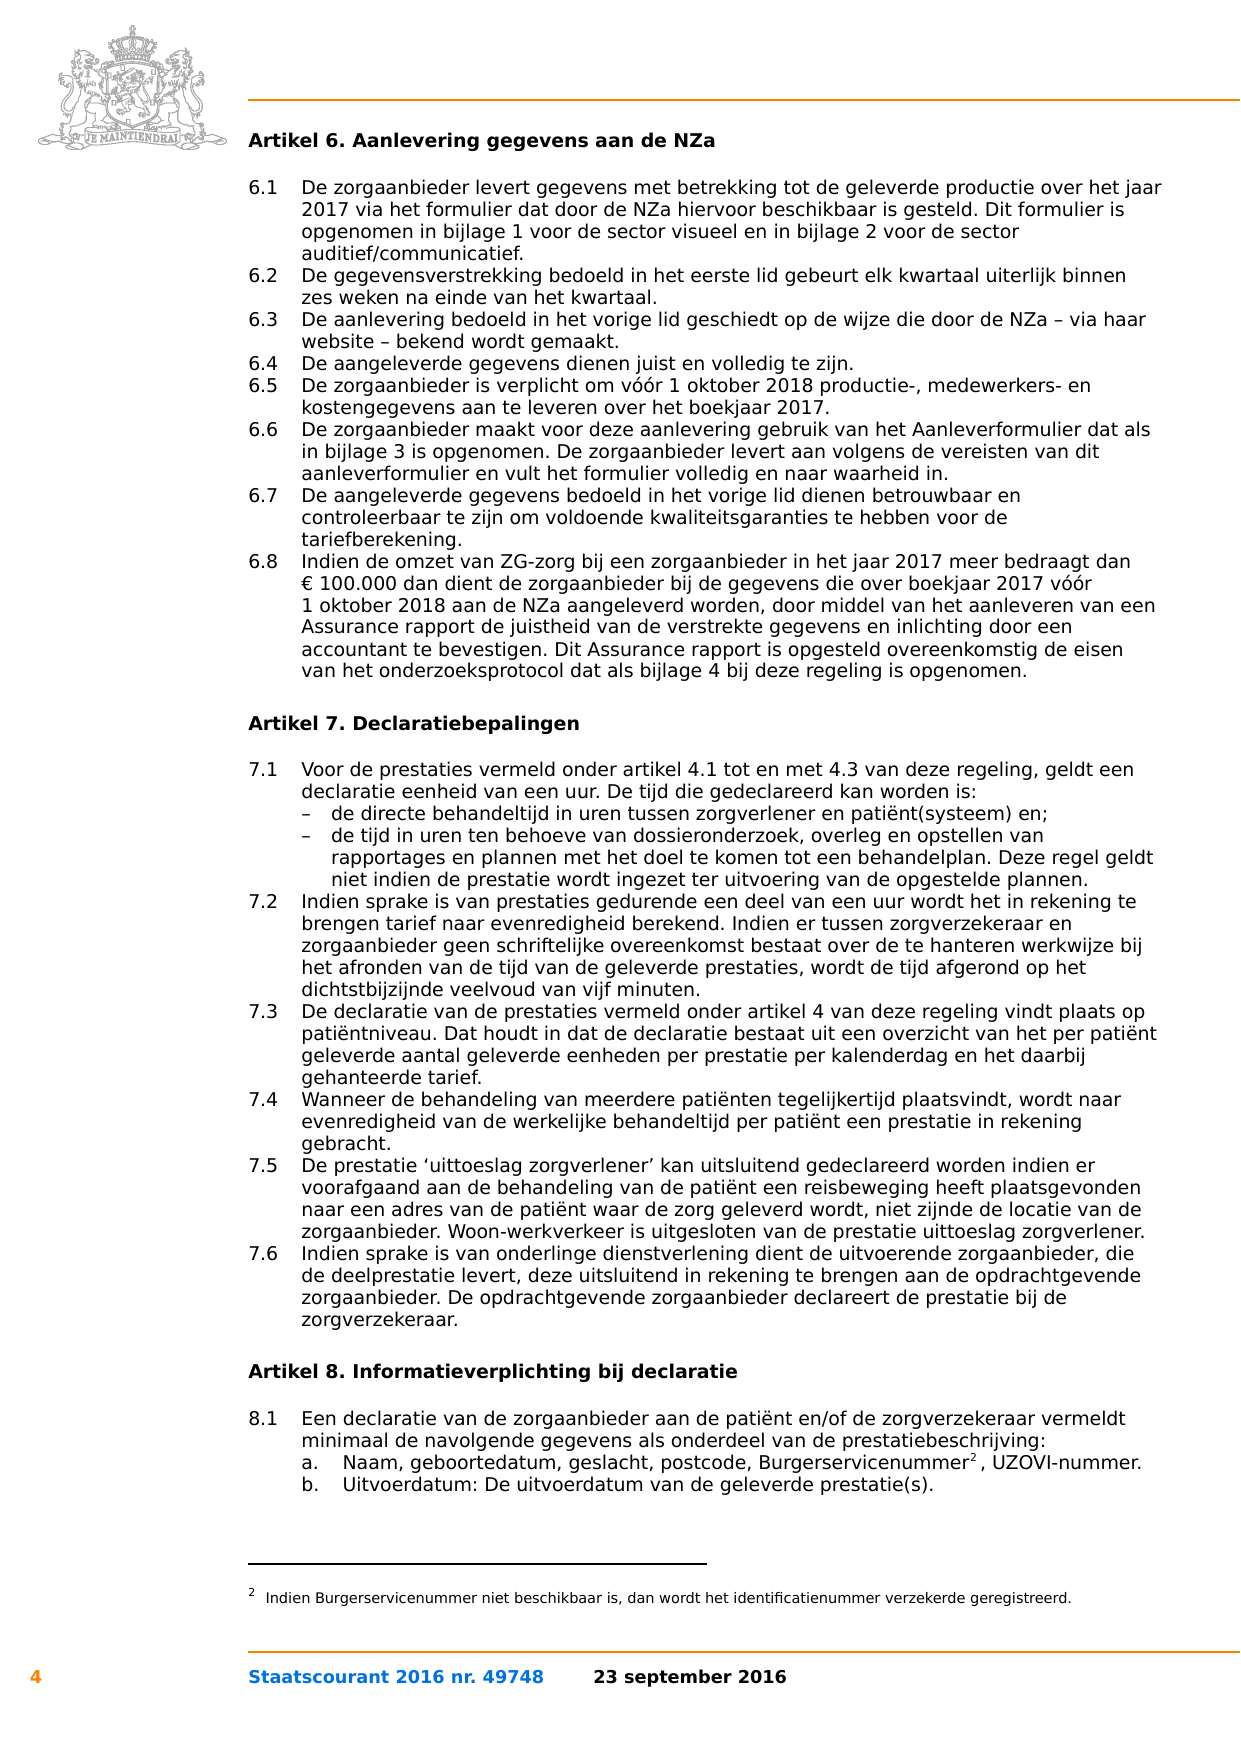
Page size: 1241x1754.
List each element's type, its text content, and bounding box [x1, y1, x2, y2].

text 7.2 Indien sprake is van prestaties gedurende een deel van een uur wordt het in rekening te brengen tarief naar evenredigheid berekend. Indien er tussen zorgverzekeraar en zorgaanbieder geen schriftelijke overeenkomst bestaat over de te hanteren werkwijze bij het afronden van de tijd van de geleverde prestaties, wordt de tijd afgerond op het dichtstbijzijnde veelvoud van vijf minuten. [248, 891, 1163, 1001]
picture [38, 25, 227, 150]
text – de directe behandeltijd in uren tussen zorgverlener en patiënt(systeem) en; [301, 803, 1163, 825]
text 7.6 Indien sprake is van onderlinge dienstverlening dient de uitvoerende zorgaanbieder, die de deelprestatie levert, deze uitsluitend in rekening te brengen aan de opdrachtgevende zorgaanbieder. De opdrachtgevende zorgaanbieder declareert de prestatie bij de zorgverzekeraar. [248, 1243, 1163, 1331]
text a. Naam, geboortedatum, geslacht, postcode, Burgerservicenummer, UZOVI-nummer. [301, 1452, 1163, 1474]
text 7.5 De prestatie ‘uittoeslag zorgverlener’ kan uitsluitend gedeclareerd worden indien er voorafgaand aan de behandeling van de patiënt een reisbeweging heeft plaatsgevonden naar een adres van de patiënt waar de zorg geleverd wordt, niet zijnde de locatie van de zorgaanbieder. Woon-werkverkeer is uitgesloten van de prestatie uittoeslag zorgverlener. [248, 1155, 1163, 1243]
text 6.2 De gegevensverstrekking bedoeld in het eerste lid gebeurt elk kwartaal uiterlijk binnen zes weken na einde van het kwartaal. [248, 265, 1163, 309]
text Indien Burgerservicenummer niet beschikbaar is, dan wordt het identificatienummer verzekerde geregistreerd. [248, 1586, 1163, 1608]
text 6.1 De zorgaanbieder levert gegevens met betrekking tot de geleverde productie over het jaar 2017 via het formulier dat door de NZa hiervoor beschikbaar is gesteld. Dit formulier is opgenomen in bijlage 1 voor de sector visueel en in bijlage 2 voor de sector auditief/communicatief. [248, 177, 1163, 265]
text 7.3 De declaratie van de prestaties vermeld onder artikel 4 van deze regeling vindt plaats op patiëntniveau. Dat houdt in dat de declaratie bestaat uit een overzicht van het per patiënt geleverde aantal geleverde eenheden per prestatie per kalenderdag en het daarbij gehanteerde tarief. [248, 1001, 1163, 1089]
subtitle Artikel 6. Aanlevering gegevens aan de NZa [248, 130, 1163, 152]
text 6.5 De zorgaanbieder is verplicht om vóór 1 oktober 2018 productie-, medewerkers- en kostengegevens aan te leveren over het boekjaar 2017. [248, 375, 1163, 419]
text 7.1 Voor de prestaties vermeld onder artikel 4.1 tot en met 4.3 van deze regeling, geldt een declaratie eenheid van een uur. De tijd die gedeclareerd kan worden is: [248, 759, 1163, 803]
text 8.1 Een declaratie van de zorgaanbieder aan de patiënt en/of de zorgverzekeraar vermeldt minimaal de navolgende gegevens als onderdeel van de prestatiebeschrijving: [248, 1408, 1163, 1452]
subtitle Artikel 8. Informatieverplichting bij declaratie [248, 1361, 1163, 1383]
text – de tijd in uren ten behoeve van dossieronderzoek, overleg en opstellen van rapportages en plannen met het doel te komen tot een behandelplan. Deze regel geldt niet indien de prestatie wordt ingezet ter uitvoering van de opgestelde plannen. [301, 825, 1163, 891]
text 6.8 Indien de omzet van ZG-zorg bij een zorgaanbieder in het jaar 2017 meer bedraagt dan € 100.000 dan dient de zorgaanbieder bij de gegevens die over boekjaar 2017 vóór 1 oktober 2018 aan de NZa aangeleverd worden, door middel van het aanleveren van een Assurance rapport de juistheid van de verstrekte gegevens en inlichting door een accountant te bevestigen. Dit Assurance rapport is opgesteld overeenkomstig de eisen van het onderzoeksprotocol dat als bijlage 4 bij deze regeling is opgenomen. [248, 551, 1163, 682]
text 6.3 De aanlevering bedoeld in het vorige lid geschiedt op de wijze die door de NZa – via haar website – bekend wordt gemaakt. [248, 309, 1163, 353]
text b. Uitvoerdatum: De uitvoerdatum van de geleverde prestatie(s). [301, 1474, 1163, 1496]
text 6.7 De aangeleverde gegevens bedoeld in het vorige lid dienen betrouwbaar en controleerbaar te zijn om voldoende kwaliteitsgaranties te hebben voor de tariefberekening. [248, 484, 1163, 551]
text 7.4 Wanneer de behandeling van meerdere patiënten tegelijkertijd plaatsvindt, wordt naar evenredigheid van de werkelijke behandeltijd per patiënt een prestatie in rekening gebracht. [248, 1089, 1163, 1155]
subtitle Artikel 7. Declaratiebepalingen [248, 712, 1163, 734]
text 6.6 De zorgaanbieder maakt voor deze aanlevering gebruik van het Aanleverformulier dat als in bijlage 3 is opgenomen. De zorgaanbieder levert aan volgens de vereisten van dit aanleverformulier en vult het formulier volledig en naar waarheid in. [248, 419, 1163, 484]
text 6.4 De aangeleverde gegevens dienen juist en volledig te zijn. [248, 353, 1163, 375]
